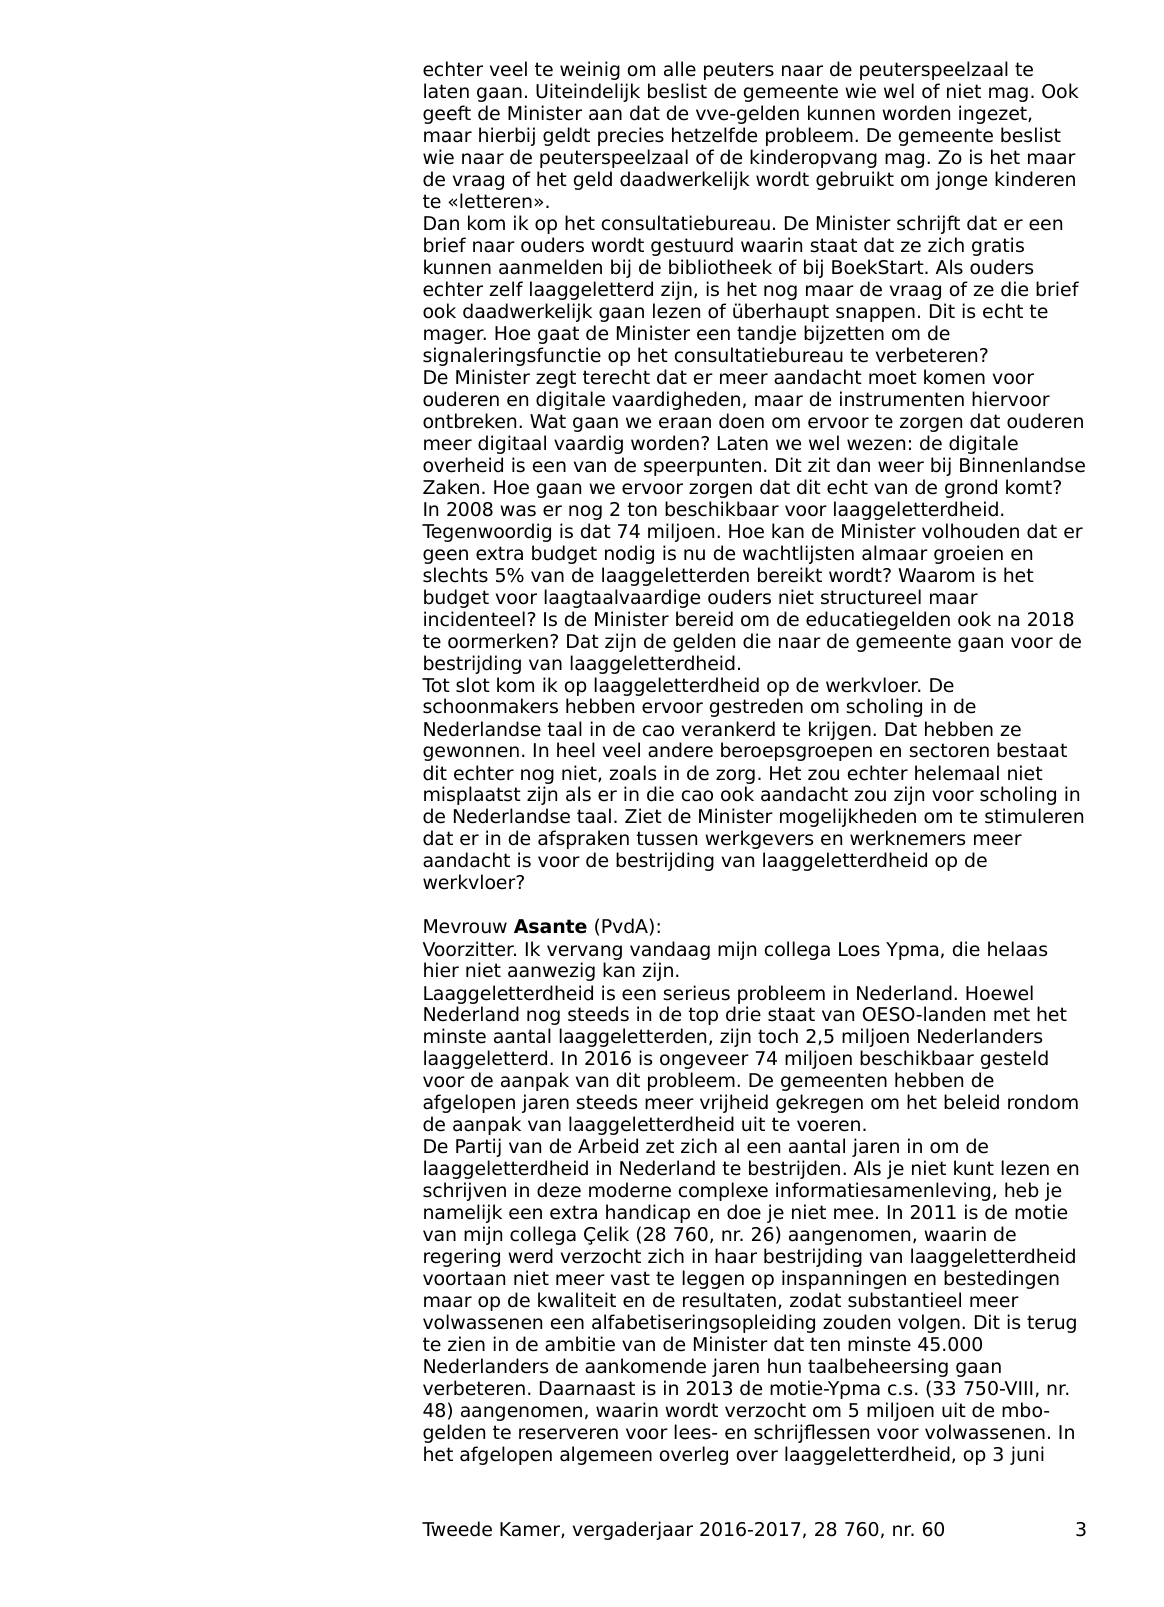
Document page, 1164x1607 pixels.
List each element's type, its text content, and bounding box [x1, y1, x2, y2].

text In 2008 was er nog 2 ton beschikbaar voor laaggeletterdheid. Tegenwoordig is dat 74 miljoen. Hoe kan de Minister volhouden dat er geen extra budget nodig is nu de wachtlijsten almaar groeien en slechts 5% van de laaggeletterden bereikt wordt? Waarom is het budget voor laagtaalvaardige ouders niet structureel maar incidenteel? Is de Minister bereid om de educatiegelden ook na 2018 te oormerken? Dat zijn de gelden die naar de gemeente gaan voor de bestrijding van laaggeletterdheid. [422, 499, 1087, 674]
text Tot slot kom ik op laaggeletterdheid op de werkvloer. De schoonmakers hebben ervoor gestreden om scholing in de Nederlandse taal in de cao verankerd te krijgen. Dat hebben ze gewonnen. In heel veel andere beroepsgroepen en sectoren bestaat dit echter nog niet, zoals in de zorg. Het zou echter helemaal niet misplaatst zijn als er in die cao ook aandacht zou zijn voor scholing in de Nederlandse taal. Ziet de Minister mogelijkheden om te stimuleren dat er in de afspraken tussen werkgevers en werknemers meer aandacht is voor de bestrijding van laaggeletterdheid op de werkvloer? [422, 674, 1087, 894]
text De Minister zegt terecht dat er meer aandacht moet komen voor ouderen en digitale vaardigheden, maar de instrumenten hiervoor ontbreken. Wat gaan we eraan doen om ervoor te zorgen dat ouderen meer digitaal vaardig worden? Laten we wel wezen: de digitale overheid is een van de speerpunten. Dit zit dan weer bij Binnenlandse Zaken. Hoe gaan we ervoor zorgen dat dit echt van de grond komt? [422, 367, 1087, 499]
text echter veel te weinig om alle peuters naar de peuterspeelzaal te laten gaan. Uiteindelijk beslist de gemeente wie wel of niet mag. Ook geeft de Minister aan dat de vve-gelden kunnen worden ingezet, maar hierbij geldt precies hetzelfde probleem. De gemeente beslist wie naar de peuterspeelzaal of de kinderopvang mag. Zo is het maar de vraag of het geld daadwerkelijk wordt gebruikt om jonge kinderen te «letteren». [422, 59, 1087, 213]
text Mevrouw Asante (PvdA): [422, 916, 1087, 938]
text De Partij van de Arbeid zet zich al een aantal jaren in om de laaggeletterdheid in Nederland te bestrijden. Als je niet kunt lezen en schrijven in deze moderne complexe informatiesamenleving, heb je namelijk een extra handicap en doe je niet mee. In 2011 is de motie van mijn collega Çelik (28 760, nr. 26) aangenomen, waarin de regering werd verzocht zich in haar bestrijding van laaggeletterdheid voortaan niet meer vast te leggen op inspanningen en bestedingen maar op de kwaliteit en de resultaten, zodat substantieel meer volwassenen een alfabetiseringsopleiding zouden volgen. Dit is terug te zien in de ambitie van de Minister dat ten minste 45.000 Nederlanders de aankomende jaren hun taalbeheersing gaan verbeteren. Daarnaast is in 2013 de motie-Ypma c.s. (33 750-VIII, nr. 48) aangenomen, waarin wordt verzocht om 5 miljoen uit de mbo-gelden te reserveren voor lees- en schrijflessen voor volwassenen. In het afgelopen algemeen overleg over laaggeletterdheid, op 3 juni [422, 1136, 1087, 1466]
text Voorzitter. Ik vervang vandaag mijn collega Loes Ypma, die helaas hier niet aanwezig kan zijn. [422, 938, 1087, 982]
text Laaggeletterdheid is een serieus probleem in Nederland. Hoewel Nederland nog steeds in de top drie staat van OESO-landen met het minste aantal laaggeletterden, zijn toch 2,5 miljoen Nederlanders laaggeletterd. In 2016 is ongeveer 74 miljoen beschikbaar gesteld voor de aanpak van dit probleem. De gemeenten hebben de afgelopen jaren steeds meer vrijheid gekregen om het beleid rondom de aanpak van laaggeletterdheid uit te voeren. [422, 982, 1087, 1136]
text Dan kom ik op het consultatiebureau. De Minister schrijft dat er een brief naar ouders wordt gestuurd waarin staat dat ze zich gratis kunnen aanmelden bij de bibliotheek of bij BoekStart. Als ouders echter zelf laaggeletterd zijn, is het nog maar de vraag of ze die brief ook daadwerkelijk gaan lezen of überhaupt snappen. Dit is echt te mager. Hoe gaat de Minister een tandje bijzetten om de signaleringsfunctie op het consultatiebureau te verbeteren? [422, 213, 1087, 367]
